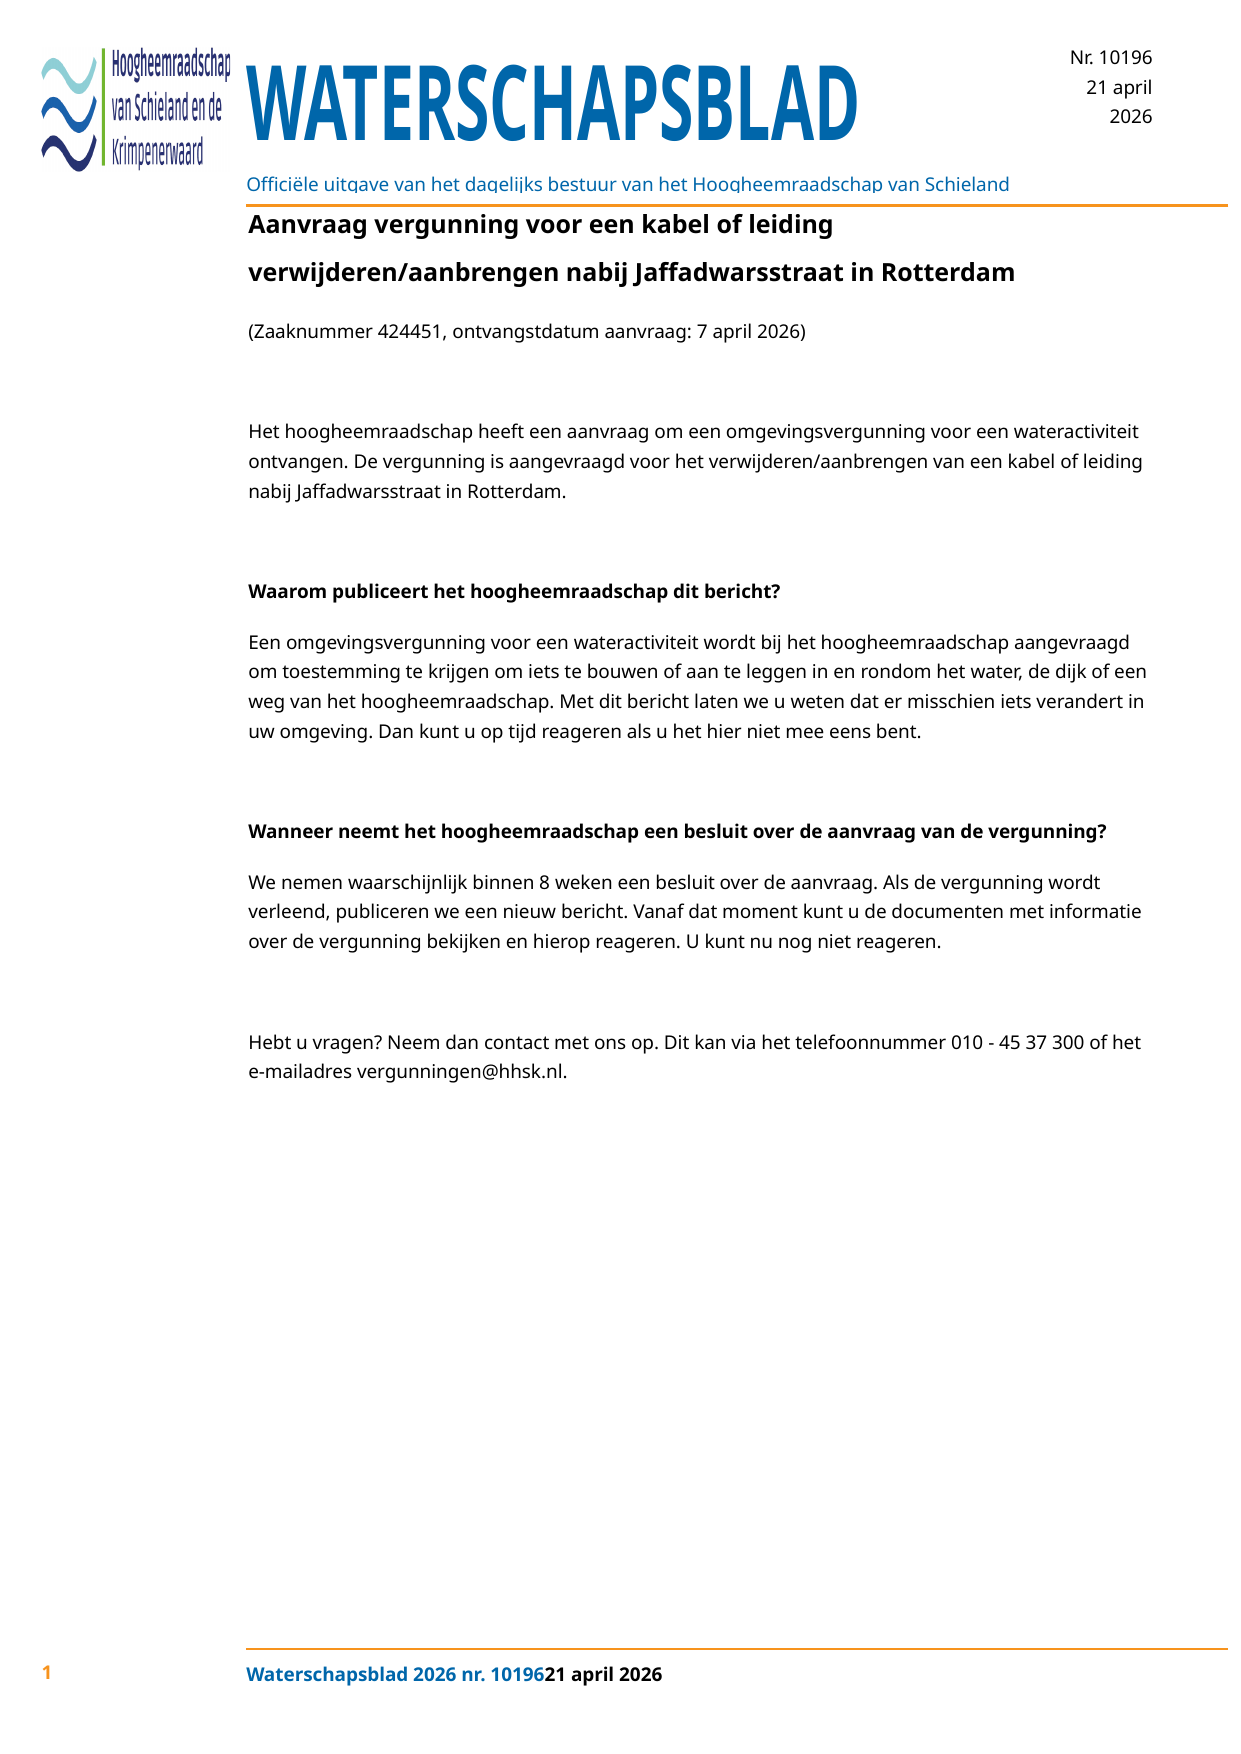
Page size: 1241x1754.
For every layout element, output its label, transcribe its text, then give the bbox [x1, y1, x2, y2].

text Waarom publiceert het hoogheemraadschap dit bericht? [248, 579, 1152, 604]
text Een omgevingsvergunning voor een wateractiviteit wordt bij het hoogheemraadschap aangevraagd om toestemming te krijgen om iets te bouwen of aan te leggen in en rondom het water, de dijk of een weg van het hoogheemraadschap. Met dit bericht laten we u weten dat er misschien iets verandert in uw omgeving. Dan kunt u op tijd reageren als u het hier niet mee eens bent. [248, 629, 1152, 744]
text Het hoogheemraadschap heeft een aanvraag om een omgevingsvergunning voor een wateractiviteit ontvangen. De vergunning is aangevraagd voor het verwijderen/aanbrengen van een kabel of leiding nabij Jaffadwarsstraat in Rotterdam. [248, 419, 1152, 504]
text We nemen waarschijnlijk binnen 8 weken een besluit over de aanvraag. Als de vergunning wordt verleend, publiceren we een nieuw bericht. Vanaf dat moment kunt u de documenten met informatie over de vergunning bekijken en hierop reageren. U kunt nu nog niet reageren. [248, 869, 1152, 954]
picture [41, 47, 231, 172]
text Wanneer neemt het hoogheemraadschap een besluit over de aanvraag van de vergunning? [248, 819, 1152, 844]
text (Zaaknummer 424451, ontvangstdatum aanvraag: 7 april 2026) [248, 318, 1152, 344]
text Aanvraag vergunning voor een kabel of leiding verwijderen/aanbrengen nabij Jaffadwarsstraat in Rotterdam [248, 207, 1152, 288]
text Hebt u vragen? Neem dan contact met ons op. Dit kan via het telefoonnummer 010 - 45 37 300 of het e-mailadres vergunningen@hhsk.nl. [248, 1029, 1152, 1084]
